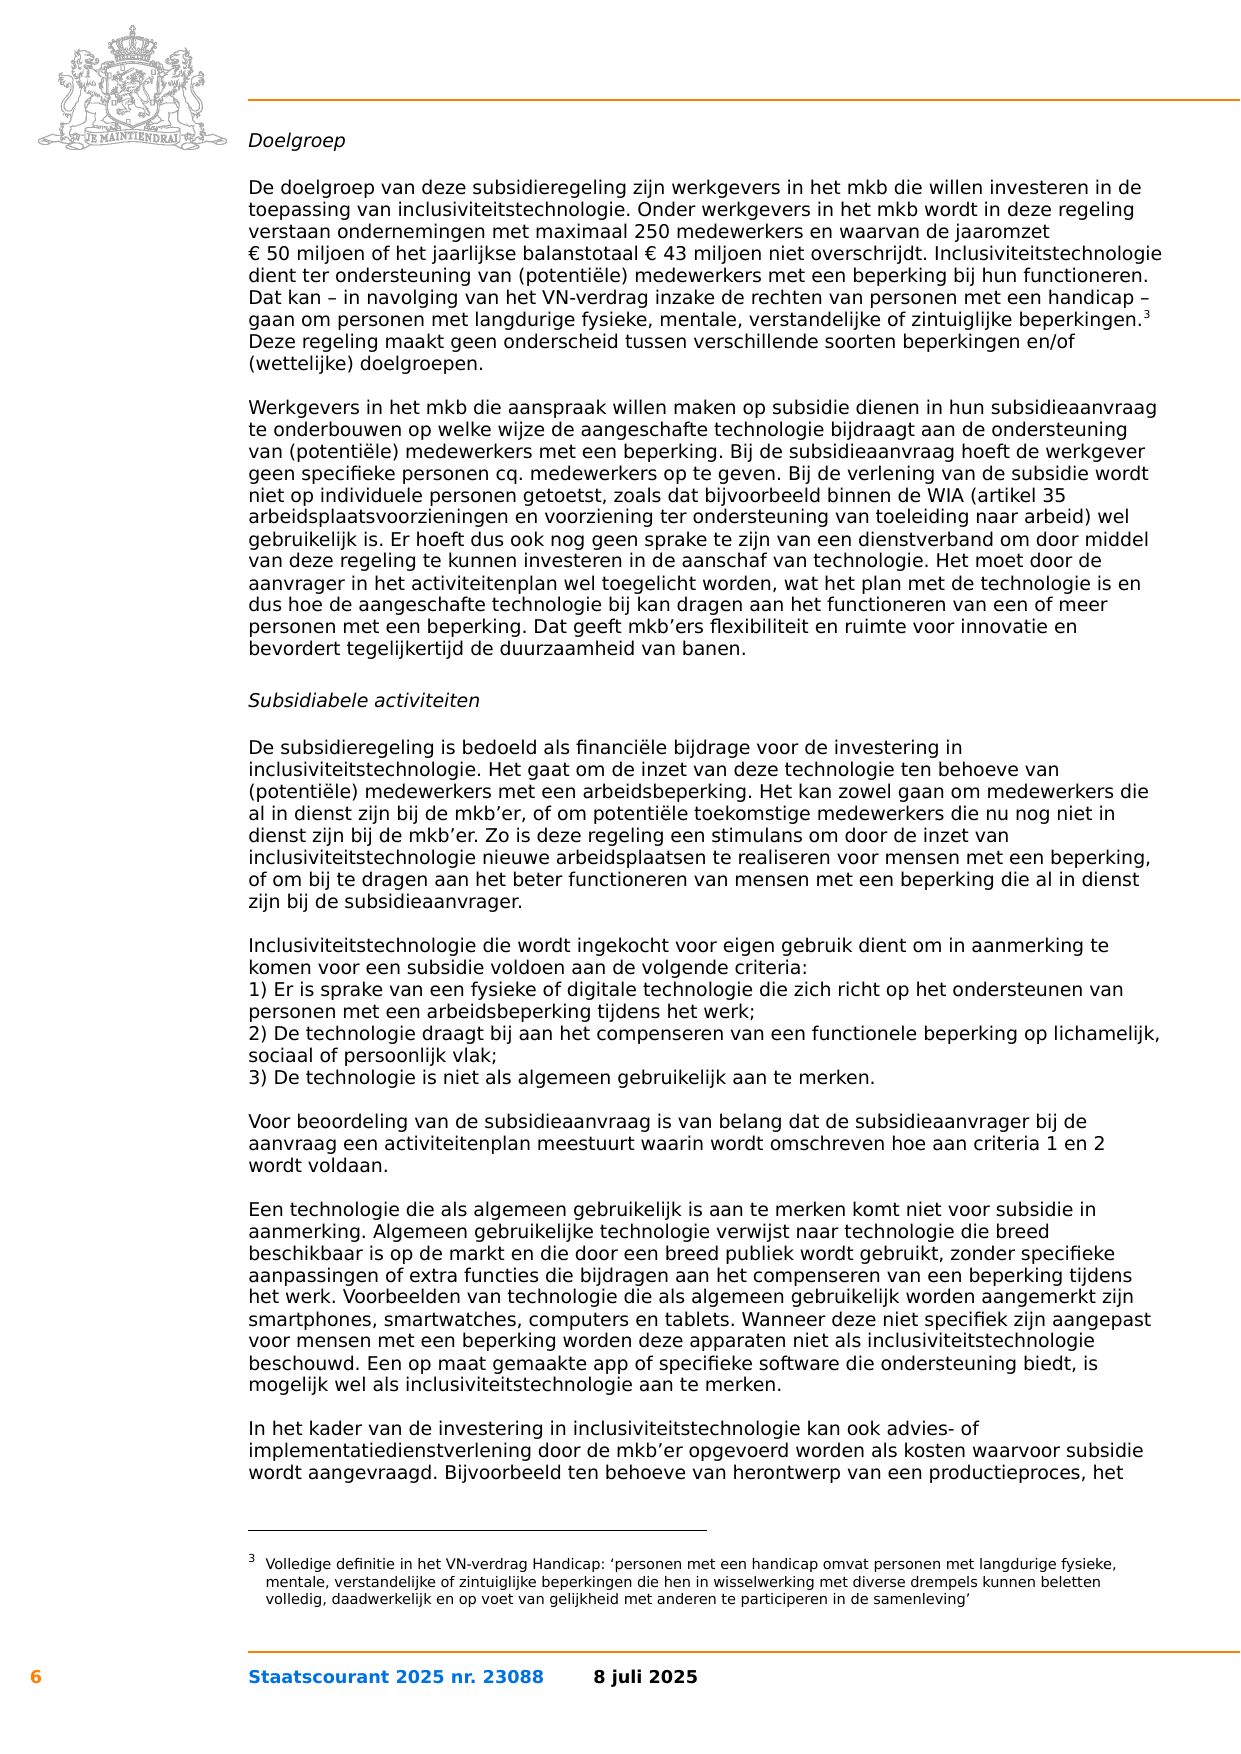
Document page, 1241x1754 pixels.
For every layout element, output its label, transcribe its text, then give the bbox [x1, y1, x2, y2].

text 3) De technologie is niet als algemeen gebruikelijk aan te merken. [248, 1067, 1163, 1089]
text 1) Er is sprake van een fysieke of digitale technologie die zich richt op het ondersteunen van personen met een arbeidsbeperking tijdens het werk; [248, 979, 1163, 1023]
text Inclusiviteitstechnologie die wordt ingekocht voor eigen gebruik dient om in aanmerking te komen voor een subsidie voldoen aan de volgende criteria: [248, 935, 1163, 979]
text Werkgevers in het mkb die aanspraak willen maken op subsidie dienen in hun subsidieaanvraag te onderbouwen op welke wijze de aangeschafte technologie bijdraagt aan de ondersteuning van (potentiële) medewerkers met een beperking. Bij de subsidieaanvraag hoeft de werkgever geen specifieke personen cq. medewerkers op te geven. Bij de verlening van de subsidie wordt niet op individuele personen getoetst, zoals dat bijvoorbeeld binnen de WIA (artikel 35 arbeidsplaatsvoorzieningen en voorziening ter ondersteuning van toeleiding naar arbeid) wel gebruikelijk is. Er hoeft dus ook nog geen sprake te zijn van een dienstverband om door middel van deze regeling te kunnen investeren in de aanschaf van technologie. Het moet door de aanvrager in het activiteitenplan wel toegelicht worden, wat het plan met de technologie is en dus hoe de aangeschafte technologie bij kan dragen aan het functioneren van een of meer personen met een beperking. Dat geeft mkb’ers flexibiliteit en ruimte voor innovatie en bevordert tegelijkertijd de duurzaamheid van banen. [248, 397, 1163, 660]
text De subsidieregeling is bedoeld als financiële bijdrage voor de investering in inclusiviteitstechnologie. Het gaat om de inzet van deze technologie ten behoeve van (potentiële) medewerkers met een arbeidsbeperking. Het kan zowel gaan om medewerkers die al in dienst zijn bij de mkb’er, of om potentiële toekomstige medewerkers die nu nog niet in dienst zijn bij de mkb’er. Zo is deze regeling een stimulans om door de inzet van inclusiviteitstechnologie nieuwe arbeidsplaatsen te realiseren voor mensen met een beperking, of om bij te dragen aan het beter functioneren van mensen met een beperking die al in dienst zijn bij de subsidieaanvrager. [248, 737, 1163, 913]
subtitle Doelgroep [248, 130, 1163, 152]
text Voor beoordeling van de subsidieaanvraag is van belang dat de subsidieaanvrager bij de aanvraag een activiteitenplan meestuurt waarin wordt omschreven hoe aan criteria 1 en 2 wordt voldaan. [248, 1111, 1163, 1177]
text Een technologie die als algemeen gebruikelijk is aan te merken komt niet voor subsidie in aanmerking. Algemeen gebruikelijke technologie verwijst naar technologie die breed beschikbaar is op de markt en die door een breed publiek wordt gebruikt, zonder specifieke aanpassingen of extra functies die bijdragen aan het compenseren van een beperking tijdens het werk. Voorbeelden van technologie die als algemeen gebruikelijk worden aangemerkt zijn smartphones, smartwatches, computers en tablets. Wanneer deze niet specifiek zijn aangepast voor mensen met een beperking worden deze apparaten niet als inclusiviteitstechnologie beschouwd. Een op maat gemaakte app of specifieke software die ondersteuning biedt, is mogelijk wel als inclusiviteitstechnologie aan te merken. [248, 1198, 1163, 1396]
text 2) De technologie draagt bij aan het compenseren van een functionele beperking op lichamelijk, sociaal of persoonlijk vlak; [248, 1023, 1163, 1067]
picture [38, 25, 227, 150]
text In het kader van de investering in inclusiviteitstechnologie kan ook advies- of implementatiedienstverlening door de mkb’er opgevoerd worden als kosten waarvoor subsidie wordt aangevraagd. Bijvoorbeeld ten behoeve van herontwerp van een productieproces, het [248, 1418, 1163, 1484]
subtitle Subsidiabele activiteiten [248, 690, 1163, 712]
text Volledige definitie in het VN-verdrag Handicap: ‘personen met een handicap omvat personen met langdurige fysieke, mentale, verstandelijke of zintuiglijke beperkingen die hen in wisselwerking met diverse drempels kunnen beletten volledig, daadwerkelijk en op voet van gelijkheid met anderen te participeren in de samenleving’ [248, 1552, 1163, 1608]
text De doelgroep van deze subsidieregeling zijn werkgevers in het mkb die willen investeren in de toepassing van inclusiviteitstechnologie. Onder werkgevers in het mkb wordt in deze regeling verstaan ondernemingen met maximaal 250 medewerkers en waarvan de jaaromzet € 50 miljoen of het jaarlijkse balanstotaal € 43 miljoen niet overschrijdt. Inclusiviteitstechnologie dient ter ondersteuning van (potentiële) medewerkers met een beperking bij hun functioneren. Dat kan – in navolging van het VN-verdrag inzake de rechten van personen met een handicap – gaan om personen met langdurige fysieke, mentale, verstandelijke of zintuiglijke beperkingen. Deze regeling maakt geen onderscheid tussen verschillende soorten beperkingen en/of (wettelijke) doelgroepen. [248, 177, 1163, 375]
